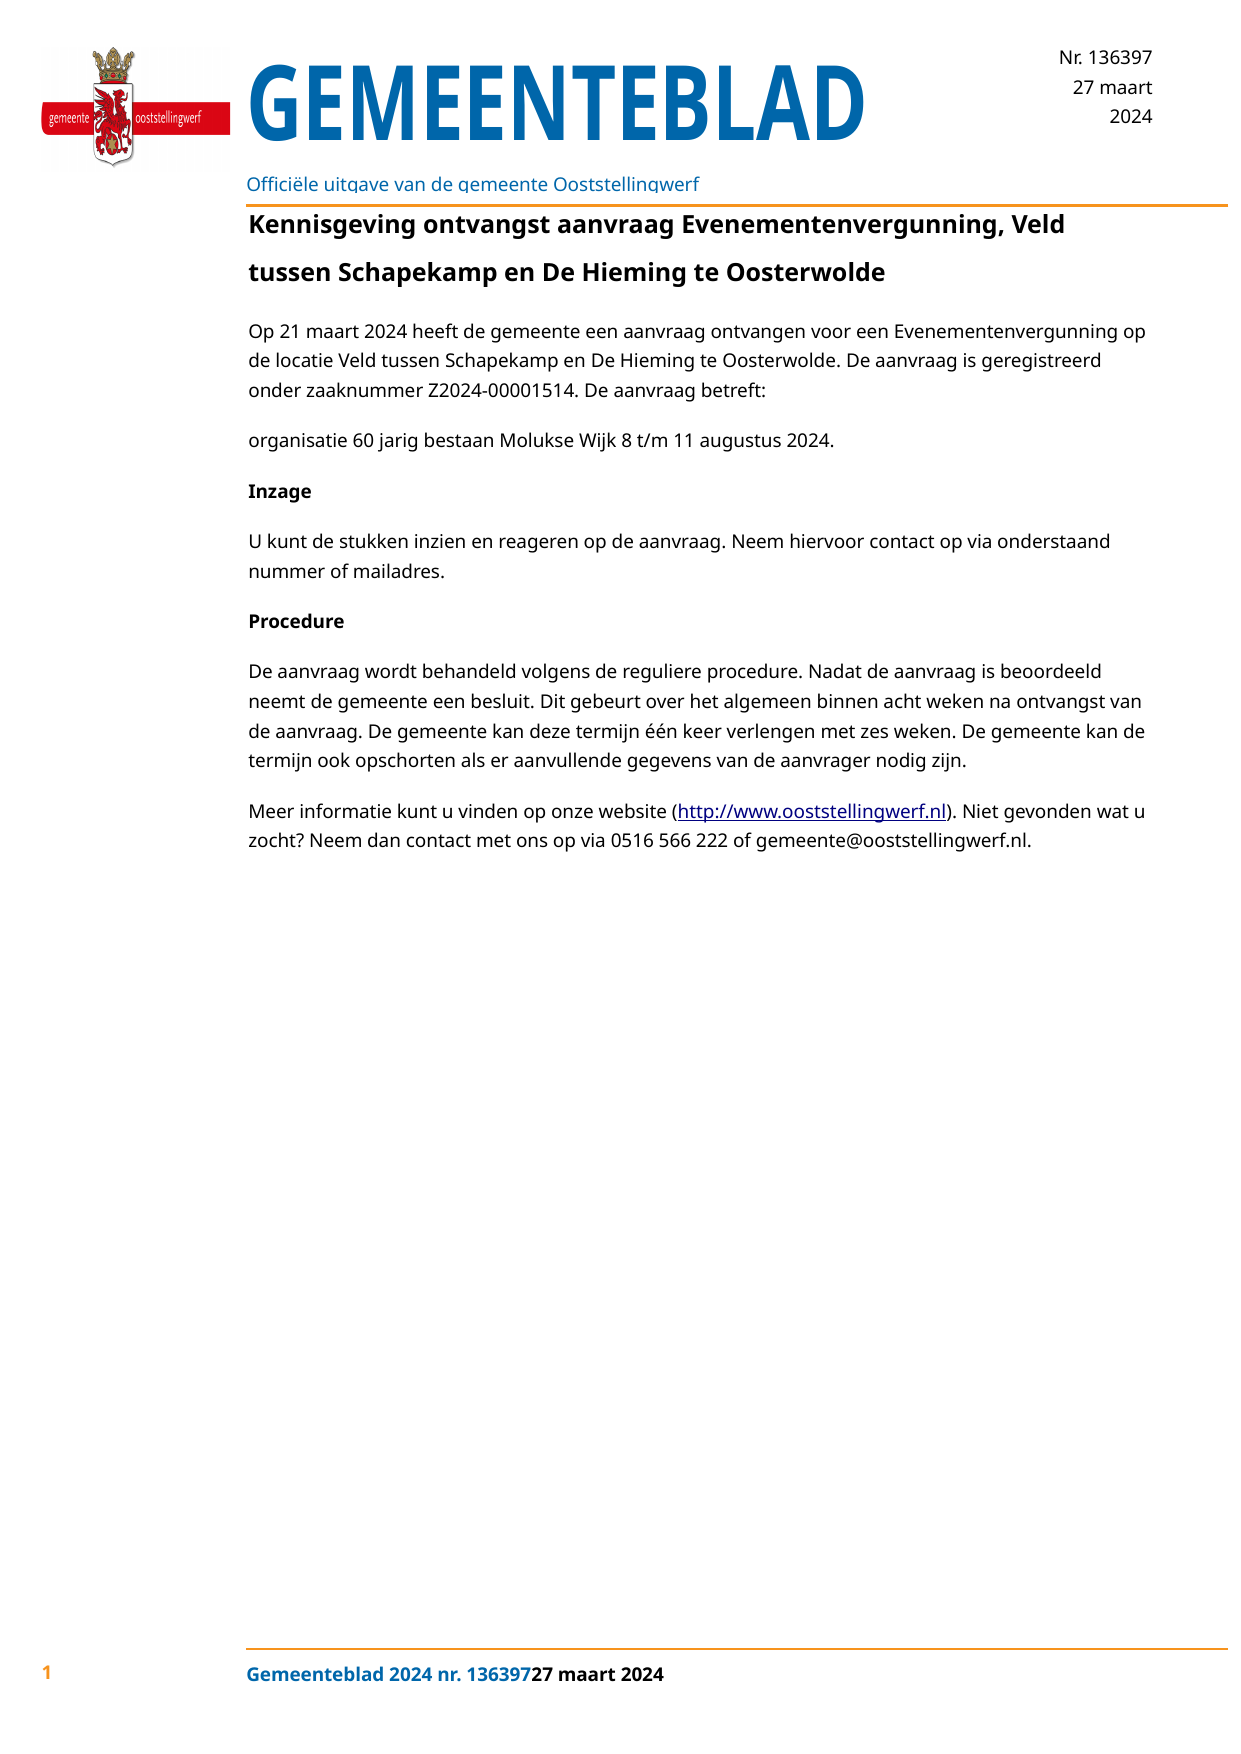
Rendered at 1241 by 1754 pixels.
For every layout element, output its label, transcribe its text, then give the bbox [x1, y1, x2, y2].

picture [41, 47, 231, 172]
text De aanvraag wordt behandeld volgens de reguliere procedure. Nadat de aanvraag is beoordeeld neemt de gemeente een besluit. Dit gebeurt over het algemeen binnen acht weken na ontvangst van de aanvraag. De gemeente kan deze termijn één keer verlengen met zes weken. De gemeente kan de termijn ook opschorten als er aanvullende gegevens van de aanvrager nodig zijn. [248, 659, 1152, 773]
text Meer informatie kunt u vinden op onze website (http://www.ooststellingwerf.nl). Niet gevonden wat u zocht? Neem dan contact met ons op via 0516 566 222 of gemeente@ooststellingwerf.nl. [248, 798, 1152, 853]
text Procedure [248, 608, 1152, 634]
text Inzage [248, 478, 1152, 504]
text Kennisgeving ontvangst aanvraag Evenementenvergunning, Veld tussen Schapekamp en De Hieming te Oosterwolde [248, 207, 1152, 288]
text U kunt de stukken inzien en reageren op de aanvraag. Neem hiervoor contact op via onderstaand nummer of mailadres. [248, 528, 1152, 584]
text organisatie 60 jarig bestaan Molukse Wijk 8 t/m 11 augustus 2024. [248, 427, 1152, 453]
text Op 21 maart 2024 heeft de gemeente een aanvraag ontvangen voor een Evenementenvergunning op de locatie Veld tussen Schapekamp en De Hieming te Oosterwolde. De aanvraag is geregistreerd onder zaaknummer Z2024-00001514. De aanvraag betreft: [248, 318, 1152, 403]
